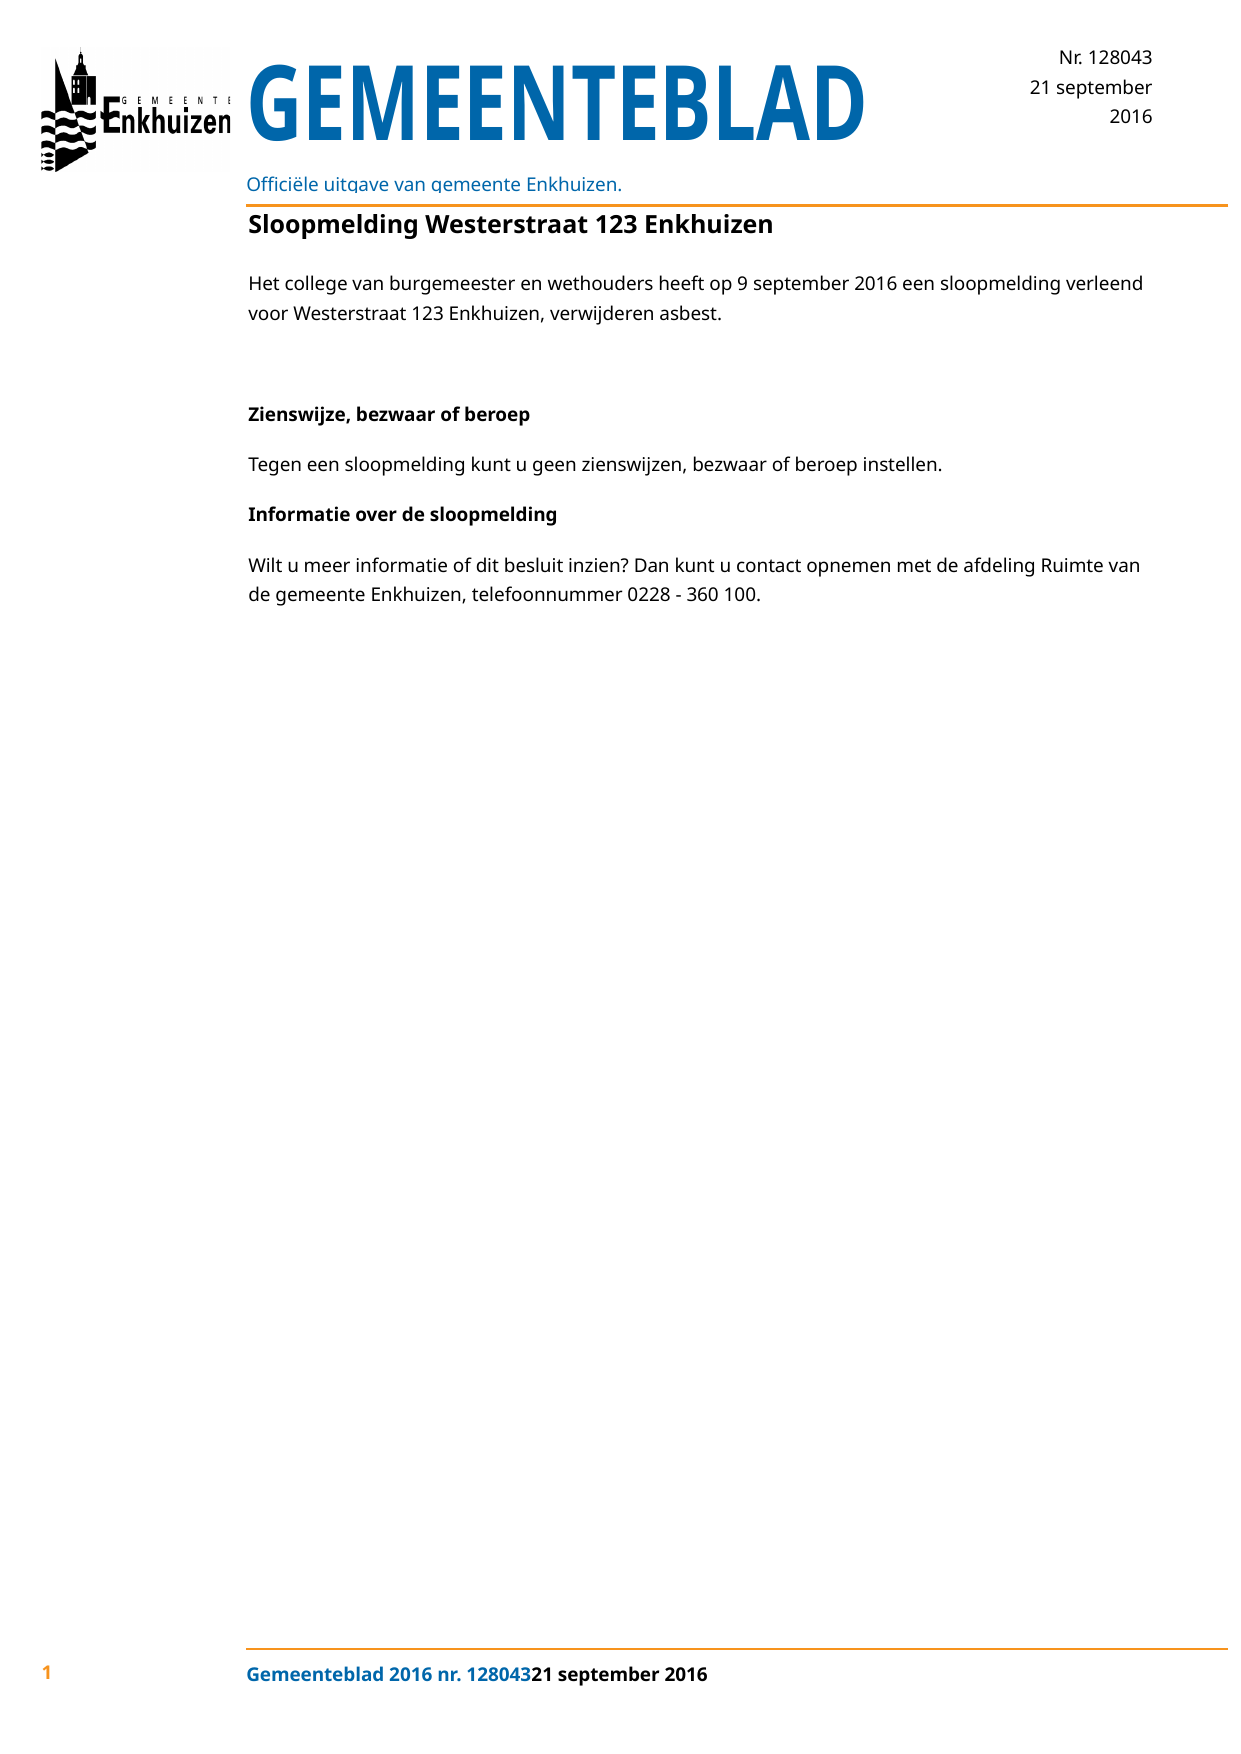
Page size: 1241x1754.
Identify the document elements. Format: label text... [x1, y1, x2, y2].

text Zienswijze, bezwaar of beroep [248, 401, 1152, 426]
text Sloopmelding Westerstraat 123 Enkhuizen [248, 207, 1152, 241]
text Informatie over de sloopmelding [248, 502, 1152, 527]
text Het college van burgemeester en wethouders heeft op 9 september 2016 een sloopmelding verleend voor Westerstraat 123 Enkhuizen, verwijderen asbest. [248, 270, 1152, 326]
text Wilt u meer informatie of dit besluit inzien? Dan kunt u contact opnemen met de afdeling Ruimte van de gemeente Enkhuizen, telefoonnummer 0228 - 360 100. [248, 552, 1152, 607]
picture [41, 47, 231, 172]
text Tegen een sloopmelding kunt u geen zienswijzen, bezwaar of beroep instellen. [248, 451, 1152, 477]
